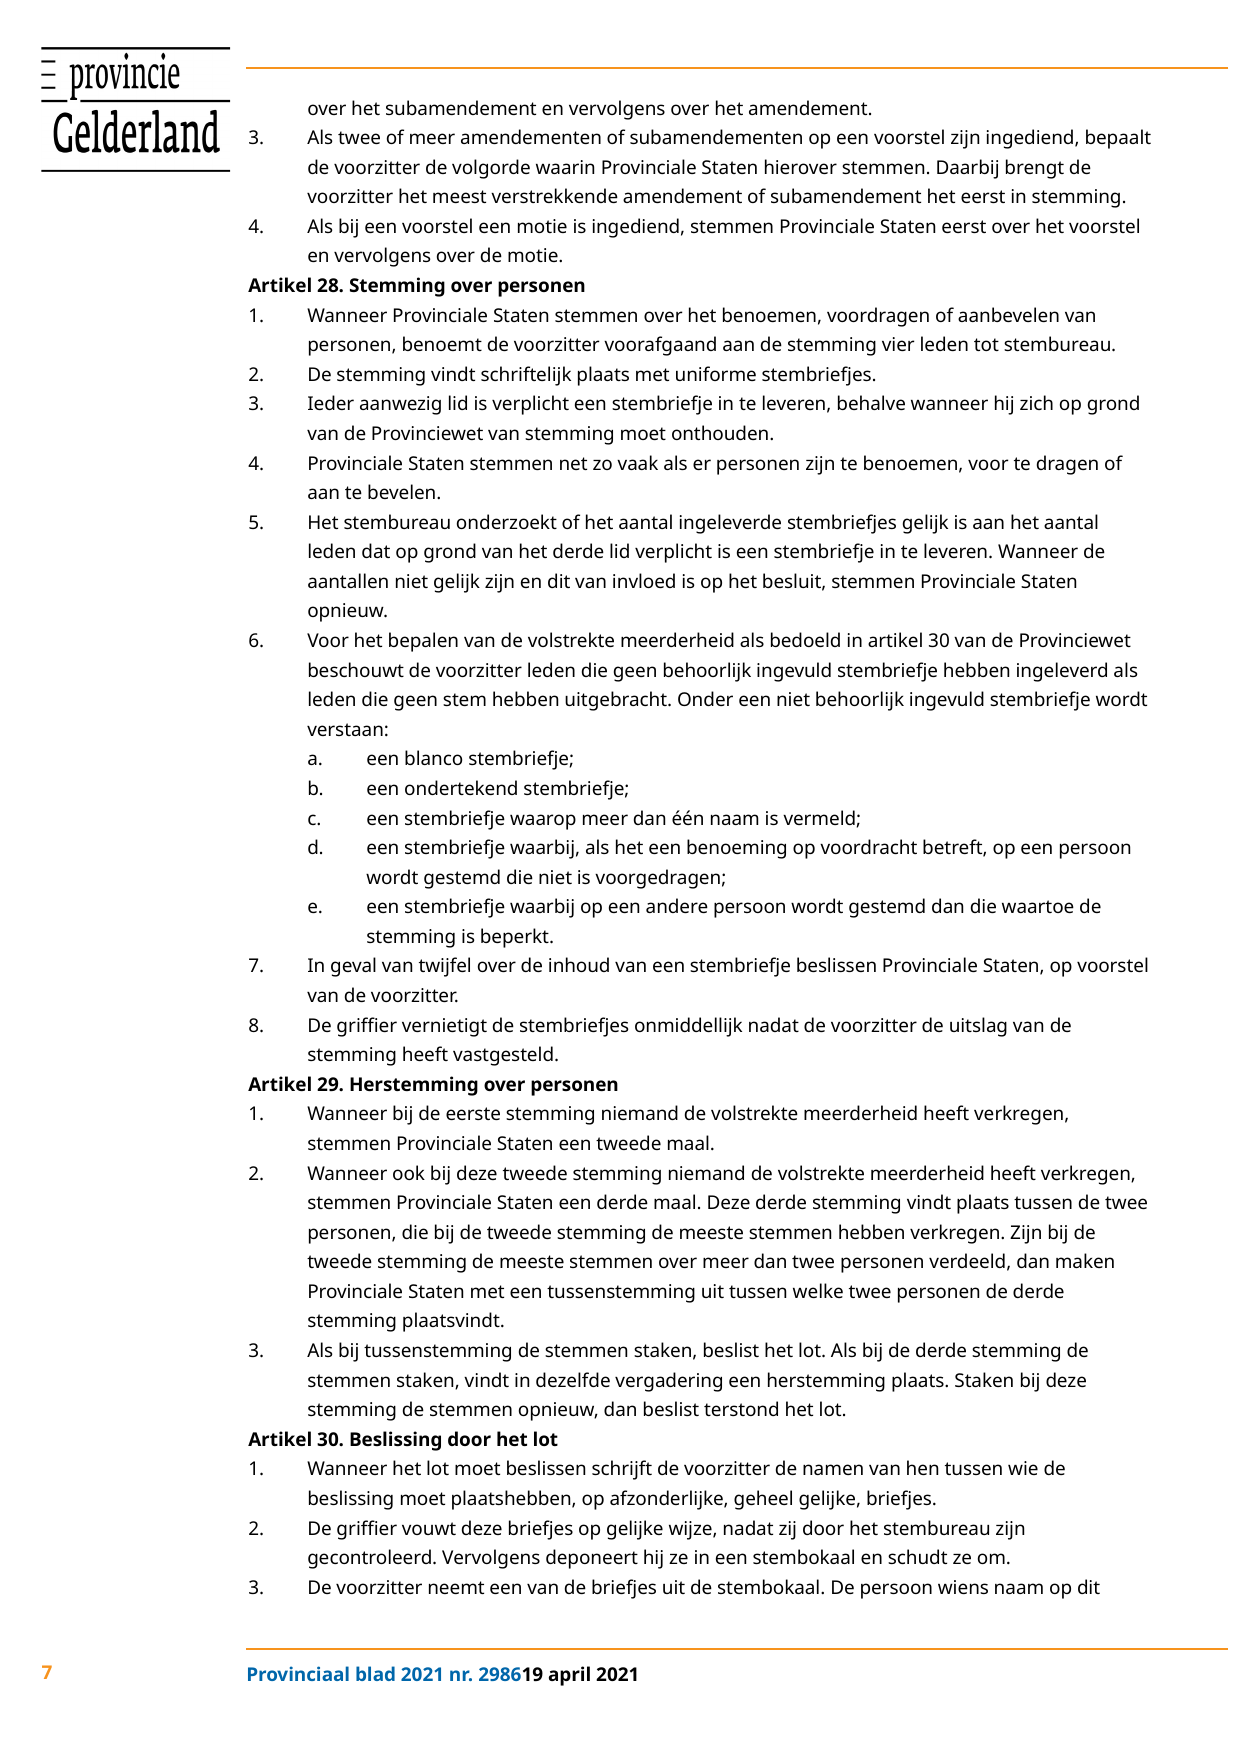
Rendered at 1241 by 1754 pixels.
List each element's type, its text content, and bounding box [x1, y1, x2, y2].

list Wanneer Provinciale Staten stemmen over het benoemen, voordragen of aanbevelen van personen, benoemt de voorzitter voorafgaand aan de stemming vier leden tot stembureau. [248, 302, 1152, 357]
text Artikel 29. Herstemming over personen [248, 1071, 1152, 1097]
list een ondertekend stembriefje; [307, 775, 1152, 801]
list Wanneer ook bij deze tweede stemming niemand de volstrekte meerderheid heeft verkregen, stemmen Provinciale Staten een derde maal. Deze derde stemming vindt plaats tussen de twee personen, die bij de tweede stemming de meeste stemmen hebben verkregen. Zijn bij de tweede stemming de meeste stemmen over meer dan twee personen verdeeld, dan maken Provinciale Staten met een tussenstemming uit tussen welke twee personen de derde stemming plaatsvindt. [248, 1160, 1152, 1333]
list een blanco stembriefje; [307, 746, 1152, 771]
list De griffier vernietigt de stembriefjes onmiddellijk nadat de voorzitter de uitslag van de stemming heeft vastgesteld. [248, 1012, 1152, 1067]
list De griffier vouwt deze briefjes op gelijke wijze, nadat zij door het stembureau zijn gecontroleerd. Vervolgens deponeert hij ze in een stembokaal en schudt ze om. [248, 1515, 1152, 1570]
list een stembriefje waarbij op een andere persoon wordt gestemd dan die waartoe de stemming is beperkt. [307, 893, 1152, 949]
list De stemming vindt schriftelijk plaats met uniforme stembriefjes. [248, 361, 1152, 387]
text Artikel 30. Beslissing door het lot [248, 1426, 1152, 1452]
list een stembriefje waarop meer dan één naam is vermeld; [307, 805, 1152, 831]
picture [41, 47, 231, 172]
list Het stembureau onderzoekt of het aantal ingeleverde stembriefjes gelijk is aan het aantal leden dat op grond van het derde lid verplicht is een stembriefje in te leveren. Wanneer de aantallen niet gelijk zijn en dit van invloed is op het besluit, stemmen Provinciale Staten opnieuw. [248, 509, 1152, 623]
list Als twee of meer amendementen of subamendementen op een voorstel zijn ingediend, bepaalt de voorzitter de volgorde waarin Provinciale Staten hierover stemmen. Daarbij brengt de voorzitter het meest verstrekkende amendement of subamendement het eerst in stemming. [248, 124, 1152, 209]
list Provinciale Staten stemmen net zo vaak als er personen zijn te benoemen, voor te dragen of aan te bevelen. [248, 450, 1152, 505]
list Als bij een voorstel een motie is ingediend, stemmen Provinciale Staten eerst over het voorstel en vervolgens over de motie. [248, 213, 1152, 268]
text Artikel 28. Stemming over personen [248, 272, 1152, 298]
list Voor het bepalen van de volstrekte meerderheid als bedoeld in artikel 30 van de Provinciewet beschouwt de voorzitter leden die geen behoorlijk ingevuld stembriefje hebben ingeleverd als leden die geen stem hebben uitgebracht. Onder een niet behoorlijk ingevuld stembriefje wordt verstaan: [248, 627, 1152, 742]
list Ieder aanwezig lid is verplicht een stembriefje in te leveren, behalve wanneer hij zich op grond van de Provinciewet van stemming moet onthouden. [248, 391, 1152, 446]
list een stembriefje waarbij, als het een benoeming op voordracht betreft, op een persoon wordt gestemd die niet is voorgedragen; [307, 834, 1152, 890]
list Wanneer bij de eerste stemming niemand de volstrekte meerderheid heeft verkregen, stemmen Provinciale Staten een tweede maal. [248, 1101, 1152, 1156]
list In geval van twijfel over de inhoud van een stembriefje beslissen Provinciale Staten, op voorstel van de voorzitter. [248, 953, 1152, 1008]
list Wanneer het lot moet beslissen schrijft de voorzitter de namen van hen tussen wie de beslissing moet plaatshebben, op afzonderlijke, geheel gelijke, briefjes. [248, 1456, 1152, 1511]
list De voorzitter neemt een van de briefjes uit de stembokaal. De persoon wiens naam op dit [248, 1574, 1152, 1600]
list Als bij tussenstemming de stemmen staken, beslist het lot. Als bij de derde stemming de stemmen staken, vindt in dezelfde vergadering een herstemming plaats. Staken bij deze stemming de stemmen opnieuw, dan beslist terstond het lot. [248, 1337, 1152, 1422]
list over het subamendement en vervolgens over het amendement. [248, 95, 1152, 121]
